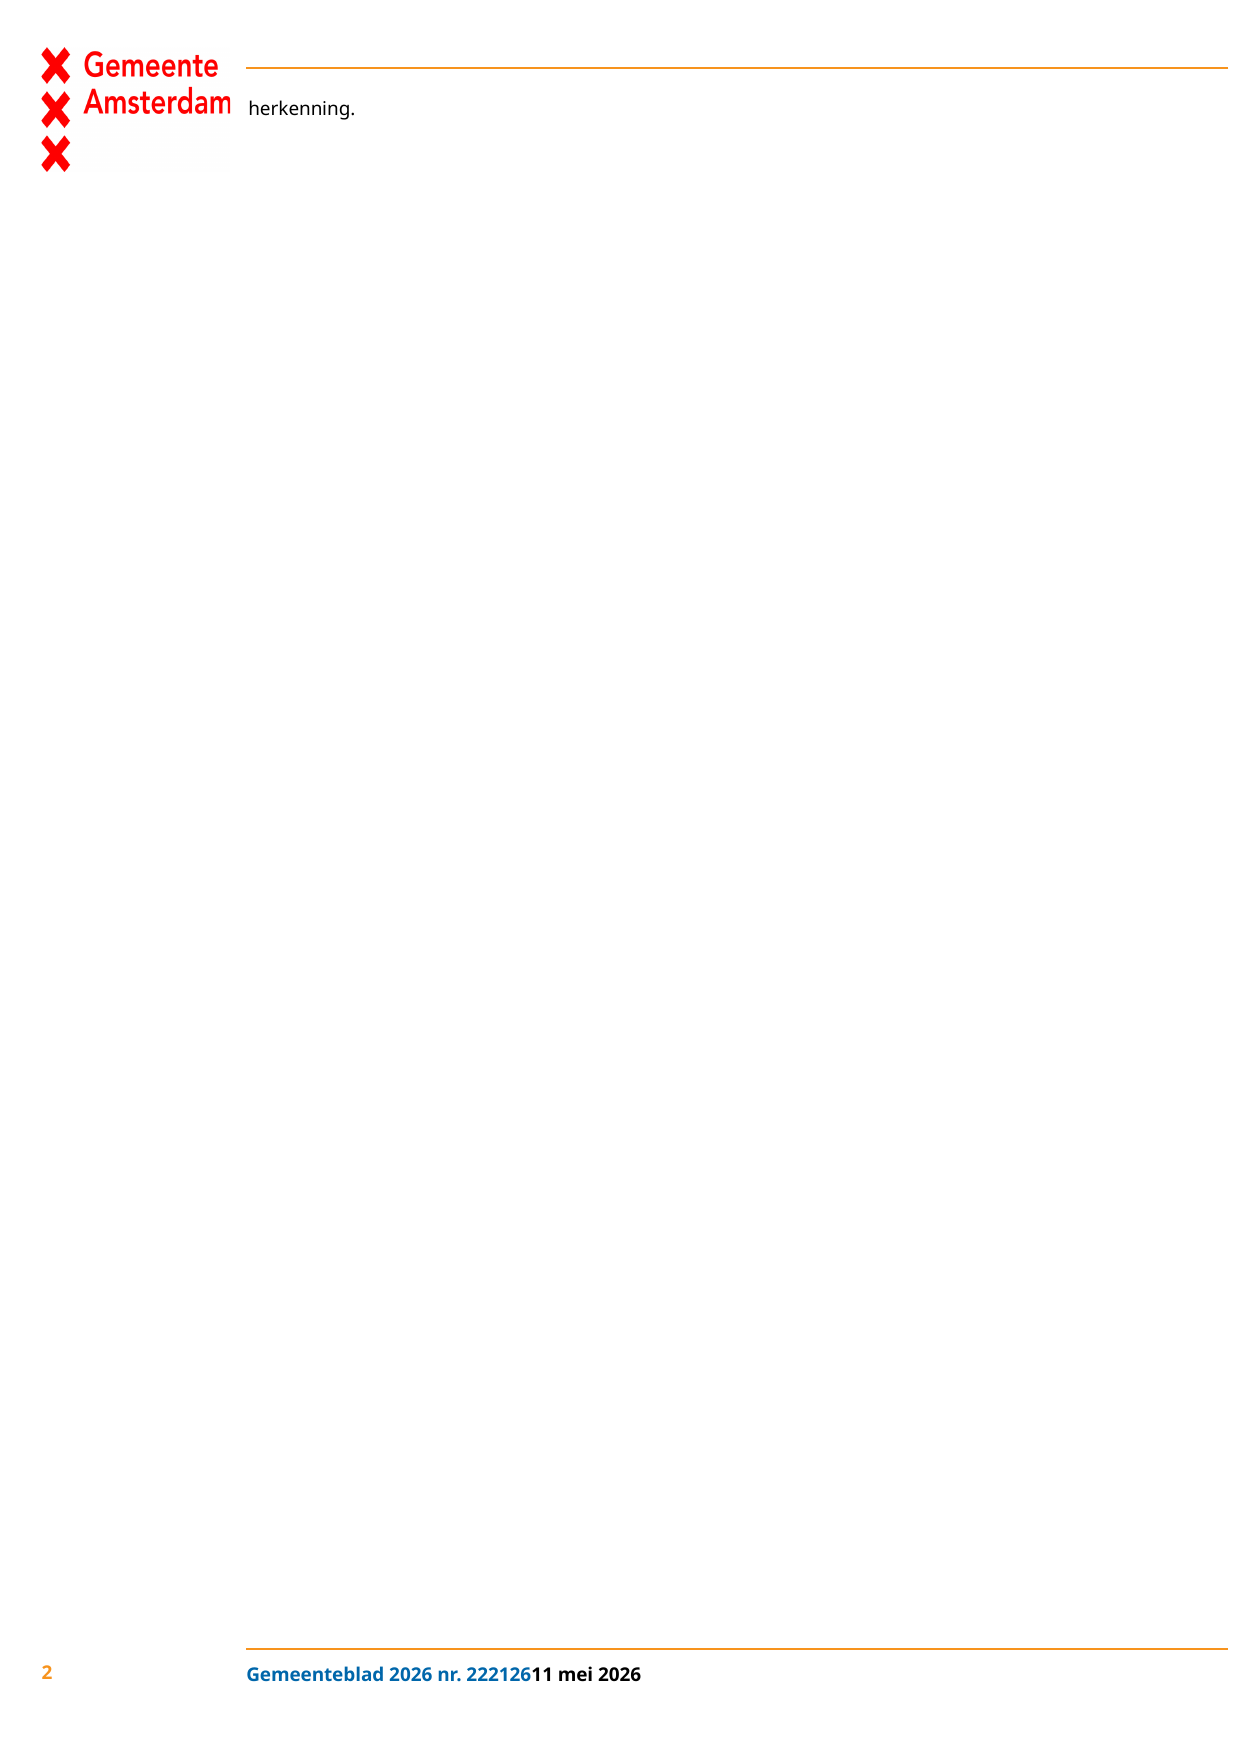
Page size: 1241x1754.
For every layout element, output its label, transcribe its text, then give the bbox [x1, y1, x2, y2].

text herkenning. [248, 95, 1152, 121]
picture [41, 47, 231, 172]
